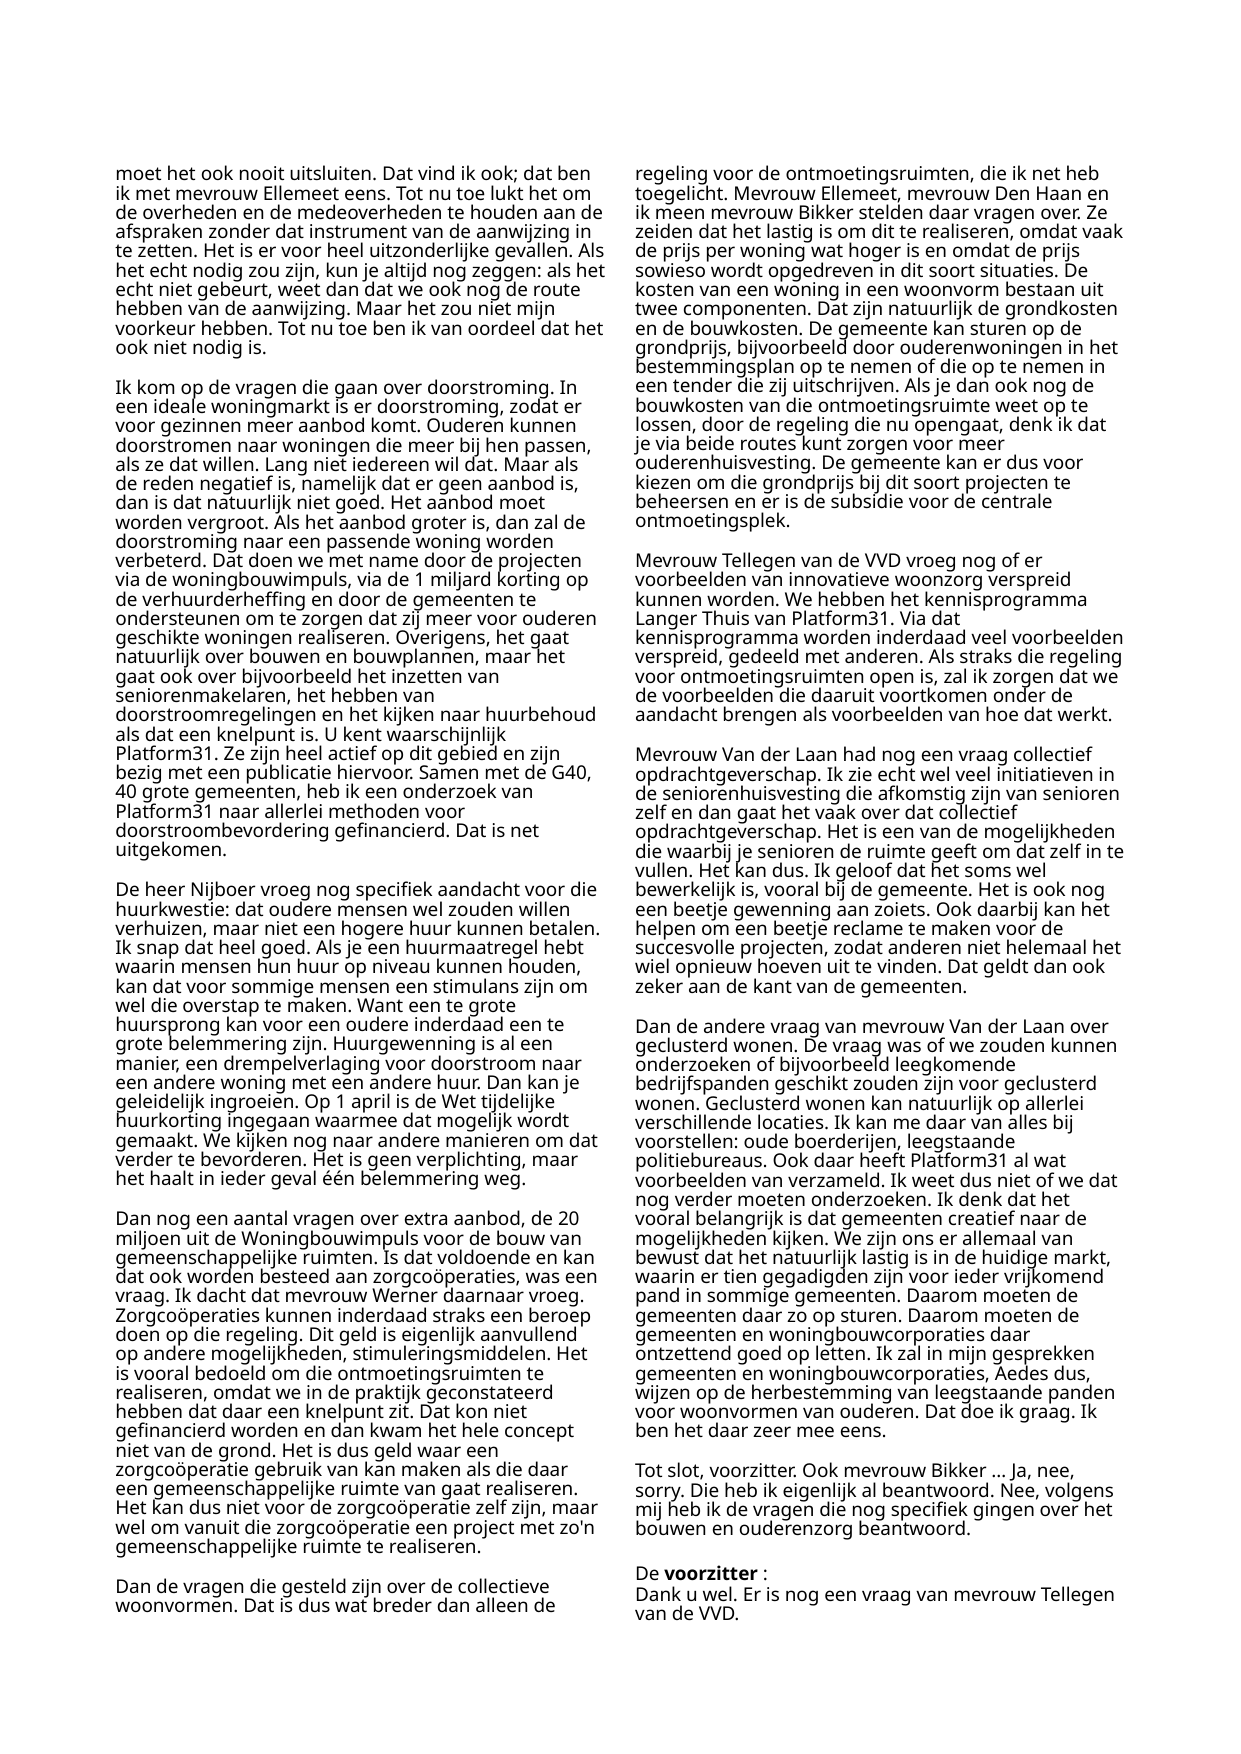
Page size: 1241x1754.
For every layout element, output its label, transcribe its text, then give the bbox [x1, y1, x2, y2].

text Dan de andere vraag van mevrouw Van der Laan over geclusterd wonen. De vraag was of we zouden kunnen onderzoeken of bijvoorbeeld leegkomende bedrijfspanden geschikt zouden zijn voor geclusterd wonen. Geclusterd wonen kan natuurlijk op allerlei verschillende locaties. Ik kan me daar van alles bij voorstellen: oude boerderijen, leegstaande politiebureaus. Ook daar heeft Platform31 al wat voorbeelden van verzameld. Ik weet dus niet of we dat nog verder moeten onderzoeken. Ik denk dat het vooral belangrijk is dat gemeenten creatief naar de mogelijkheden kijken. We zijn ons er allemaal van bewust dat het natuurlijk lastig is in de huidige markt, waarin er tien gegadigden zijn voor ieder vrijkomend pand in sommige gemeenten. Daarom moeten de gemeenten daar zo op sturen. Daarom moeten de gemeenten en woningbouwcorporaties daar ontzettend goed op letten. Ik zal in mijn gesprekken gemeenten en woningbouwcorporaties, Aedes dus, wijzen op de herbestemming van leegstaande panden voor woonvormen van ouderen. Dat doe ik graag. Ik ben het daar zeer mee eens. [635, 1018, 1125, 1442]
text Tot slot, voorzitter. Ook mevrouw Bikker … Ja, nee, sorry. Die heb ik eigenlijk al beantwoord. Nee, volgens mij heb ik de vragen die nog specifiek gingen over het bouwen en ouderenzorg beantwoord. [635, 1462, 1125, 1539]
text moet het ook nooit uitsluiten. Dat vind ik ook; dat ben ik met mevrouw Ellemeet eens. Tot nu toe lukt het om de overheden en de medeoverheden te houden aan de afspraken zonder dat instrument van de aanwijzing in te zetten. Het is er voor heel uitzonderlijke gevallen. Als het echt nodig zou zijn, kun je altijd nog zeggen: als het echt niet gebeurt, weet dan dat we ook nog de route hebben van de aanwijzing. Maar het zou niet mijn voorkeur hebben. Tot nu toe ben ik van oordeel dat het ook niet nodig is. [115, 165, 605, 358]
text Mevrouw Tellegen van de VVD vroeg nog of er voorbeelden van innovatieve woonzorg verspreid kunnen worden. We hebben het kennisprogramma Langer Thuis van Platform31. Via dat kennisprogramma worden inderdaad veel voorbeelden verspreid, gedeeld met anderen. Als straks die regeling voor ontmoetingsruimten open is, zal ik zorgen dat we de voorbeelden die daaruit voortkomen onder de aandacht brengen als voorbeelden van hoe dat werkt. [635, 552, 1125, 726]
text Dan nog een aantal vragen over extra aanbod, de 20 miljoen uit de Woningbouwimpuls voor de bouw van gemeenschappelijke ruimten. Is dat voldoende en kan dat ook worden besteed aan zorgcoöperaties, was een vraag. Ik dacht dat mevrouw Werner daarnaar vroeg. Zorgcoöperaties kunnen inderdaad straks een beroep doen op die regeling. Dit geld is eigenlijk aanvullend op andere mogelijkheden, stimuleringsmiddelen. Het is vooral bedoeld om die ontmoetingsruimten te realiseren, omdat we in de praktijk geconstateerd hebben dat daar een knelpunt zit. Dat kon niet gefinancierd worden en dan kwam het hele concept niet van de grond. Het is dus geld waar een zorgcoöperatie gebruik van kan maken als die daar een gemeenschappelijke ruimte van gaat realiseren. Het kan dus niet voor de zorgcoöperatie zelf zijn, maar wel om vanuit die zorgcoöperatie een project met zo'n gemeenschappelijke ruimte te realiseren. [115, 1210, 605, 1557]
text regeling voor de ontmoetingsruimten, die ik net heb toegelicht. Mevrouw Ellemeet, mevrouw Den Haan en ik meen mevrouw Bikker stelden daar vragen over. Ze zeiden dat het lastig is om dit te realiseren, omdat vaak de prijs per woning wat hoger is en omdat de prijs sowieso wordt opgedreven in dit soort situaties. De kosten van een woning in een woonvorm bestaan uit twee componenten. Dat zijn natuurlijk de grondkosten en de bouwkosten. De gemeente kan sturen op de grondprijs, bijvoorbeeld door ouderenwoningen in het bestemmingsplan op te nemen of die op te nemen in een tender die zij uitschrijven. Als je dan ook nog de bouwkosten van die ontmoetingsruimte weet op te lossen, door de regeling die nu opengaat, denk ik dat je via beide routes kunt zorgen voor meer ouderenhuisvesting. De gemeente kan er dus voor kiezen om die grondprijs bij dit soort projecten te beheersen en er is de subsidie voor de centrale ontmoetingsplek. [635, 165, 1125, 531]
text Ik kom op de vragen die gaan over doorstroming. In een ideale woningmarkt is er doorstroming, zodat er voor gezinnen meer aanbod komt. Ouderen kunnen doorstromen naar woningen die meer bij hen passen, als ze dat willen. Lang niet iedereen wil dat. Maar als de reden negatief is, namelijk dat er geen aanbod is, dan is dat natuurlijk niet goed. Het aanbod moet worden vergroot. Als het aanbod groter is, dan zal de doorstroming naar een passende woning worden verbeterd. Dat doen we met name door de projecten via de woningbouwimpuls, via de 1 miljard korting op de verhuurderheffing en door de gemeenten te ondersteunen om te zorgen dat zij meer voor ouderen geschikte woningen realiseren. Overigens, het gaat natuurlijk over bouwen en bouwplannen, maar het gaat ook over bijvoorbeeld het inzetten van seniorenmakelaren, het hebben van doorstroomregelingen en het kijken naar huurbehoud als dat een knelpunt is. U kent waarschijnlijk Platform31. Ze zijn heel actief op dit gebied en zijn bezig met een publicatie hiervoor. Samen met de G40, 40 grote gemeenten, heb ik een onderzoek van Platform31 naar allerlei methoden voor doorstroombevordering gefinancierd. Dat is net uitgekomen. [115, 379, 605, 861]
text Mevrouw Van der Laan had nog een vraag collectief opdrachtgeverschap. Ik zie echt wel veel initiatieven in de seniorenhuisvesting die afkomstig zijn van senioren zelf en dan gaat het vaak over dat collectief opdrachtgeverschap. Het is een van de mogelijkheden die waarbij je senioren de ruimte geeft om dat zelf in te vullen. Het kan dus. Ik geloof dat het soms wel bewerkelijk is, vooral bij de gemeente. Het is ook nog een beetje gewenning aan zoiets. Ook daarbij kan het helpen om een beetje reclame te maken voor de succesvolle projecten, zodat anderen niet helemaal het wiel opnieuw hoeven uit te vinden. Dat geldt dan ook zeker aan de kant van de gemeenten. [635, 746, 1125, 997]
text De voorzitter : [635, 1560, 1125, 1586]
text Dan de vragen die gesteld zijn over de collectieve woonvormen. Dat is dus wat breder dan alleen de [115, 1578, 605, 1616]
text Dank u wel. Er is nog een vraag van mevrouw Tellegen van de VVD. [635, 1586, 1125, 1624]
text De heer Nijboer vroeg nog specifiek aandacht voor die huurkwestie: dat oudere mensen wel zouden willen verhuizen, maar niet een hogere huur kunnen betalen. Ik snap dat heel goed. Als je een huurmaatregel hebt waarin mensen hun huur op niveau kunnen houden, kan dat voor sommige mensen een stimulans zijn om wel die overstap te maken. Want een te grote huursprong kan voor een oudere inderdaad een te grote belemmering zijn. Huurgewenning is al een manier, een drempelverlaging voor doorstroom naar een andere woning met een andere huur. Dan kan je geleidelijk ingroeien. Op 1 april is de Wet tijdelijke huurkorting ingegaan waarmee dat mogelijk wordt gemaakt. We kijken nog naar andere manieren om dat verder te bevorderen. Het is geen verplichting, maar het haalt in ieder geval één belemmering weg. [115, 881, 605, 1189]
